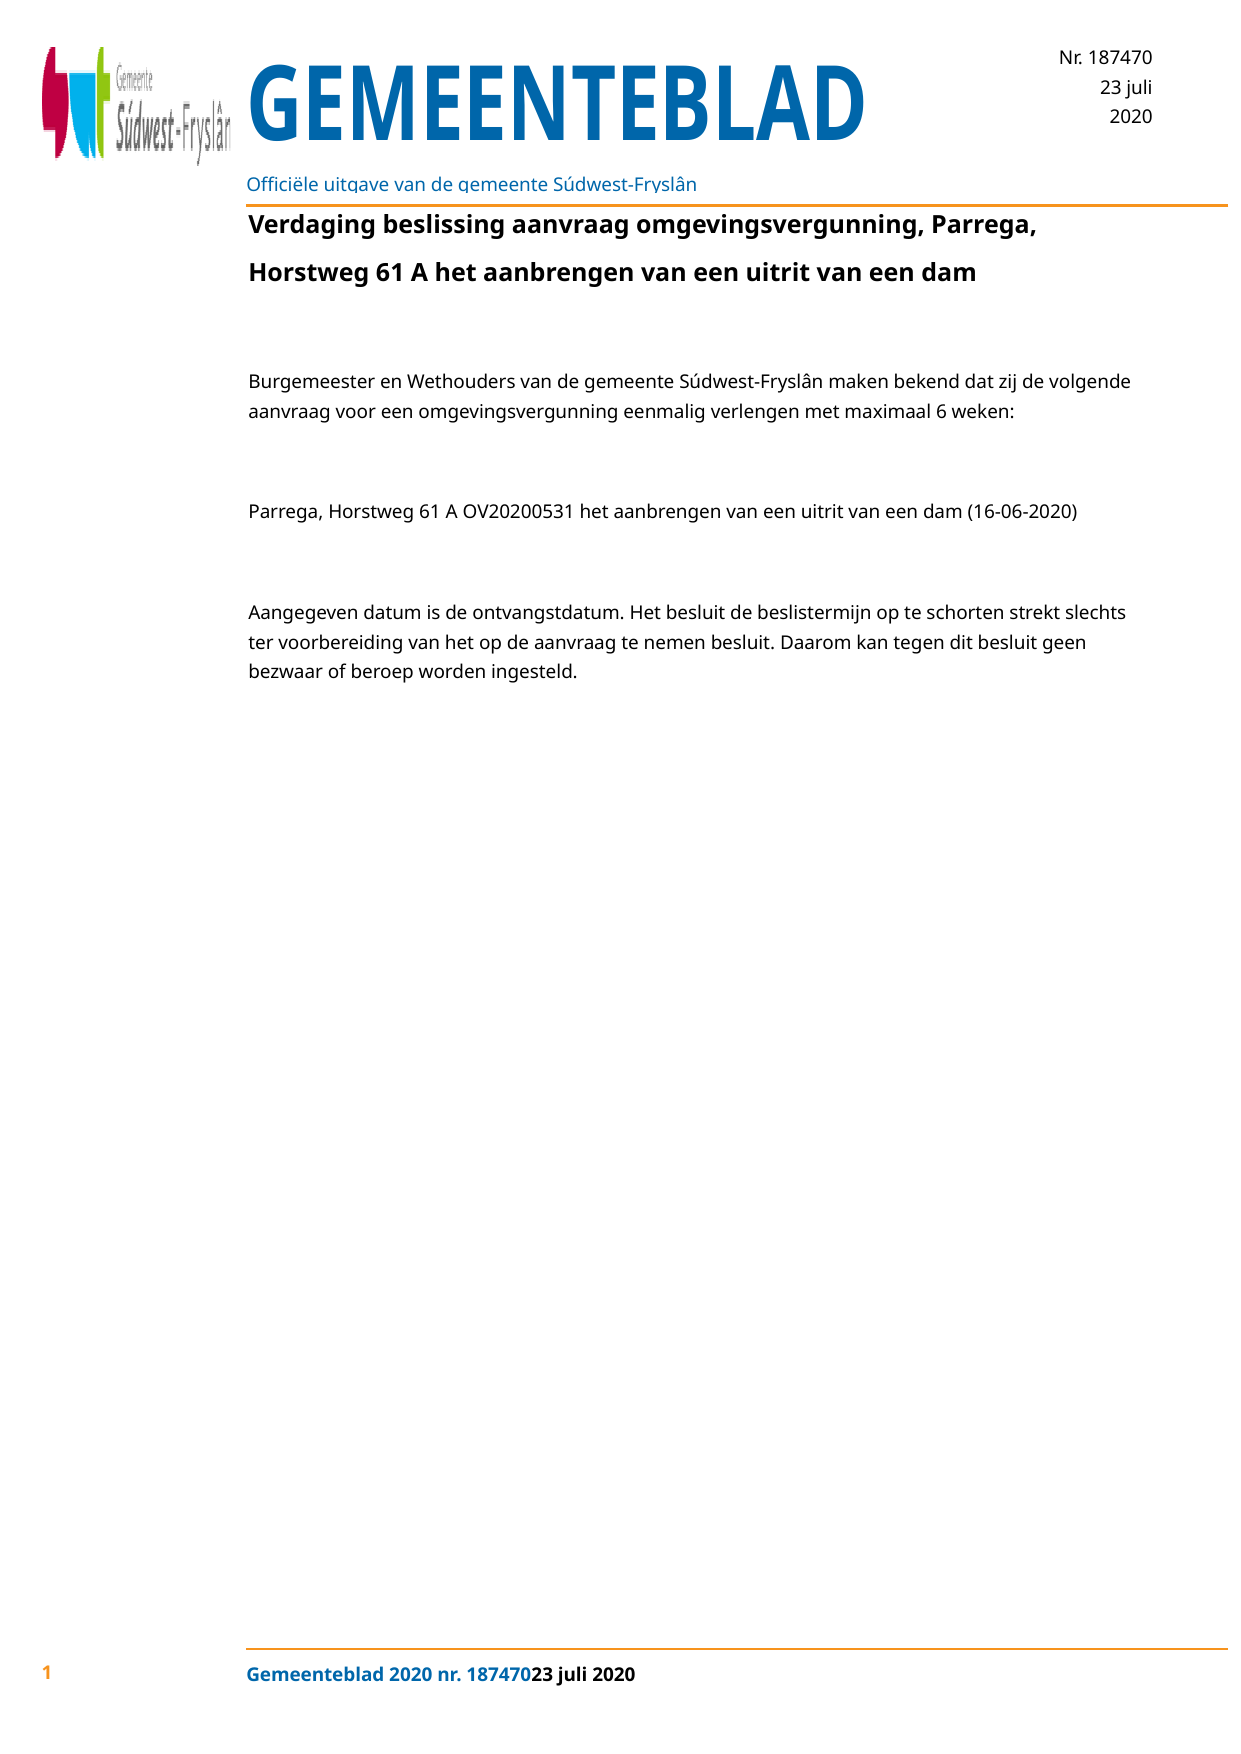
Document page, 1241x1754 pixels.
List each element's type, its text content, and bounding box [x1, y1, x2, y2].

text Parrega, Horstweg 61 A OV20200531 het aanbrengen van een uitrit van een dam (16-06-2020) [248, 499, 1152, 524]
text Aangegeven datum is de ontvangstdatum. Het besluit de beslistermijn op te schorten strekt slechts ter voorbereiding van het op de aanvraag te nemen besluit. Daarom kan tegen dit besluit geen bezwaar of beroep worden ingesteld. [248, 599, 1152, 684]
text Burgemeester en Wethouders van de gemeente Súdwest-Fryslân maken bekend dat zij de volgende aanvraag voor een omgevingsvergunning eenmalig verlengen met maximaal 6 weken: [248, 368, 1152, 424]
text Verdaging beslissing aanvraag omgevingsvergunning, Parrega, Horstweg 61 A het aanbrengen van een uitrit van een dam [248, 207, 1152, 288]
picture [41, 47, 231, 172]
